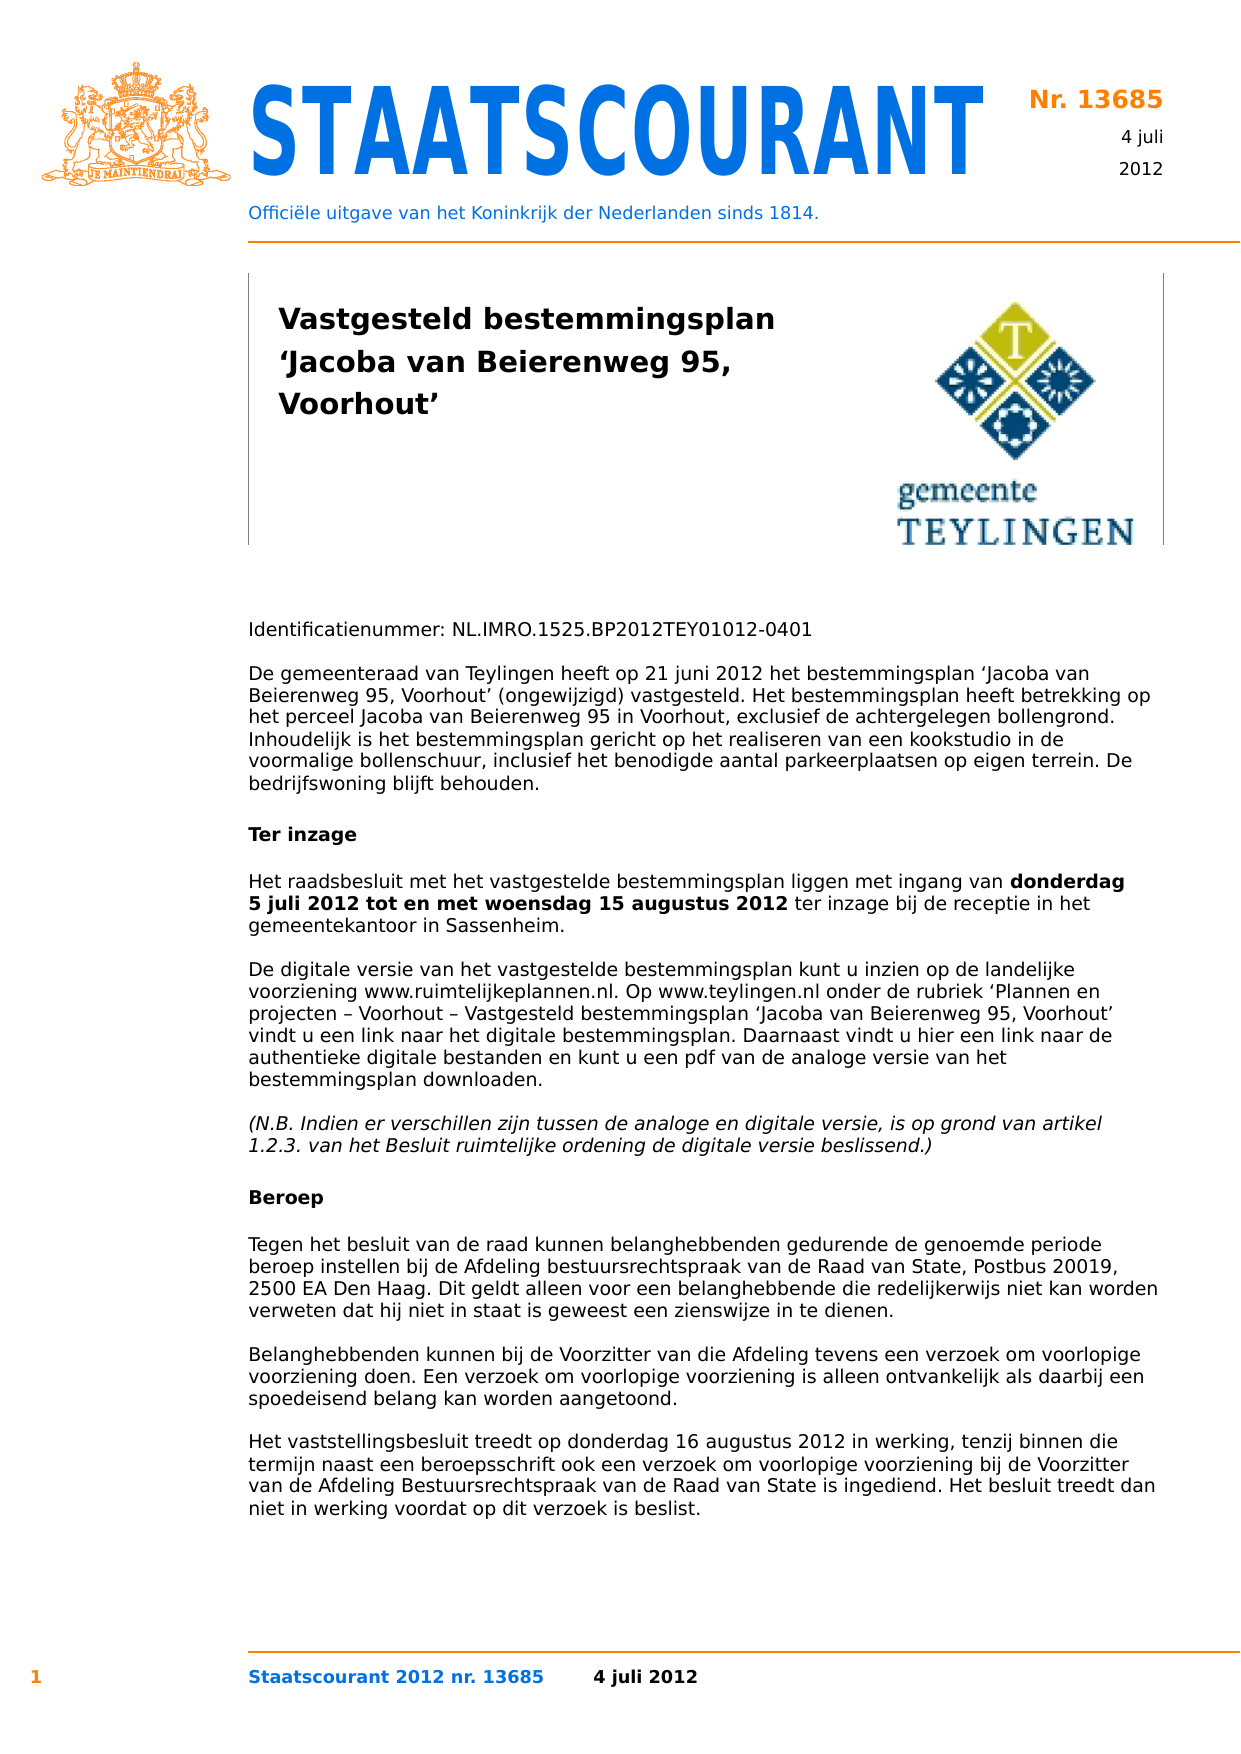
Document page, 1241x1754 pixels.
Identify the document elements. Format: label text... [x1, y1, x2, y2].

picture [41, 62, 231, 186]
text Het vaststellingsbesluit treedt op donderdag 16 augustus 2012 in werking, tenzij binnen die termijn naast een beroepsschrift ook een verzoek om voorlopige voorziening bij de Voorzitter van de Afdeling Bestuursrechtspraak van de Raad van State is ingediend. Het besluit treedt dan niet in werking voordat op dit verzoek is beslist. [248, 1431, 1163, 1519]
subtitle Beroep [248, 1187, 1163, 1209]
table_header STAATSCOURANT [248, 62, 998, 203]
subtitle Ter inzage [248, 824, 1163, 846]
table_cell Officiële uitgave van het Koninkrijk der Nederlanden sinds 1814. [248, 203, 1240, 241]
text Het raadsbesluit met het vastgestelde bestemmingsplan liggen met ingang van donderdag 5 juli 2012 tot en met woensdag 15 augustus 2012 ter inzage bij de receptie in het gemeentekantoor in Sassenheim. [248, 871, 1163, 937]
picture [897, 302, 1134, 545]
table_header Nr. 13685 [998, 62, 1240, 121]
text De gemeenteraad van Teylingen heeft op 21 juni 2012 het bestemmingsplan ‘Jacoba van Beierenweg 95, Voorhout’ (ongewijzigd) vastgesteld. Het bestemmingsplan heeft betrekking op het perceel Jacoba van Beierenweg 95 in Voorhout, exclusief de achtergelegen bollengrond. Inhoudelijk is het bestemmingsplan gericht op het realiseren van een kookstudio in de voormalige bollenschuur, inclusief het benodigde aantal parkeerplaatsen op eigen terrein. De bedrijfswoning blijft behouden. [248, 662, 1163, 794]
table_cell 2012 [998, 153, 1240, 203]
text Tegen het besluit van de raad kunnen belanghebbenden gedurende de genoemde periode beroep instellen bij de Afdeling bestuursrechtspraak van de Raad van State, Postbus 20019, 2500 EA Den Haag. Dit geldt alleen voor een belanghebbende die redelijkerwijs niet kan worden verweten dat hij niet in staat is geweest een zienswijze in te dienen. [248, 1234, 1163, 1322]
table_header [25, 62, 248, 241]
text Identificatienummer: NL.IMRO.1525.BP2012TEY01012-0401 [248, 619, 1163, 641]
text De digitale versie van het vastgestelde bestemmingsplan kunt u inzien op de landelijke voorziening www.ruimtelijkeplannen.nl. Op www.teylingen.nl onder de rubriek ‘Plannen en projecten – Voorhout – Vastgesteld bestemmingsplan ‘Jacoba van Beierenweg 95, Voorhout’ vindt u een link naar het digitale bestemmingsplan. Daarnaast vindt u hier een link naar de authentieke digitale bestanden en kunt u een pdf van de analoge versie van het bestemmingsplan downloaden. [248, 959, 1163, 1091]
table_cell 4 juli [998, 121, 1240, 153]
text Belanghebbenden kunnen bij de Voorzitter van die Afdeling tevens een verzoek om voorlopige voorziening doen. Een verzoek om voorlopige voorziening is alleen ontvankelijk als daarbij een spoedeisend belang kan worden aangetoond. [248, 1344, 1163, 1409]
subtitle Vastgesteld bestemmingsplan ‘Jacoba van Beierenweg 95, Voorhout’ [249, 273, 1163, 545]
text (N.B. Indien er verschillen zijn tussen de analoge en digitale versie, is op grond van artikel 1.2.3. van het Besluit ruimtelijke ordening de digitale versie beslissend.) [248, 1113, 1163, 1157]
